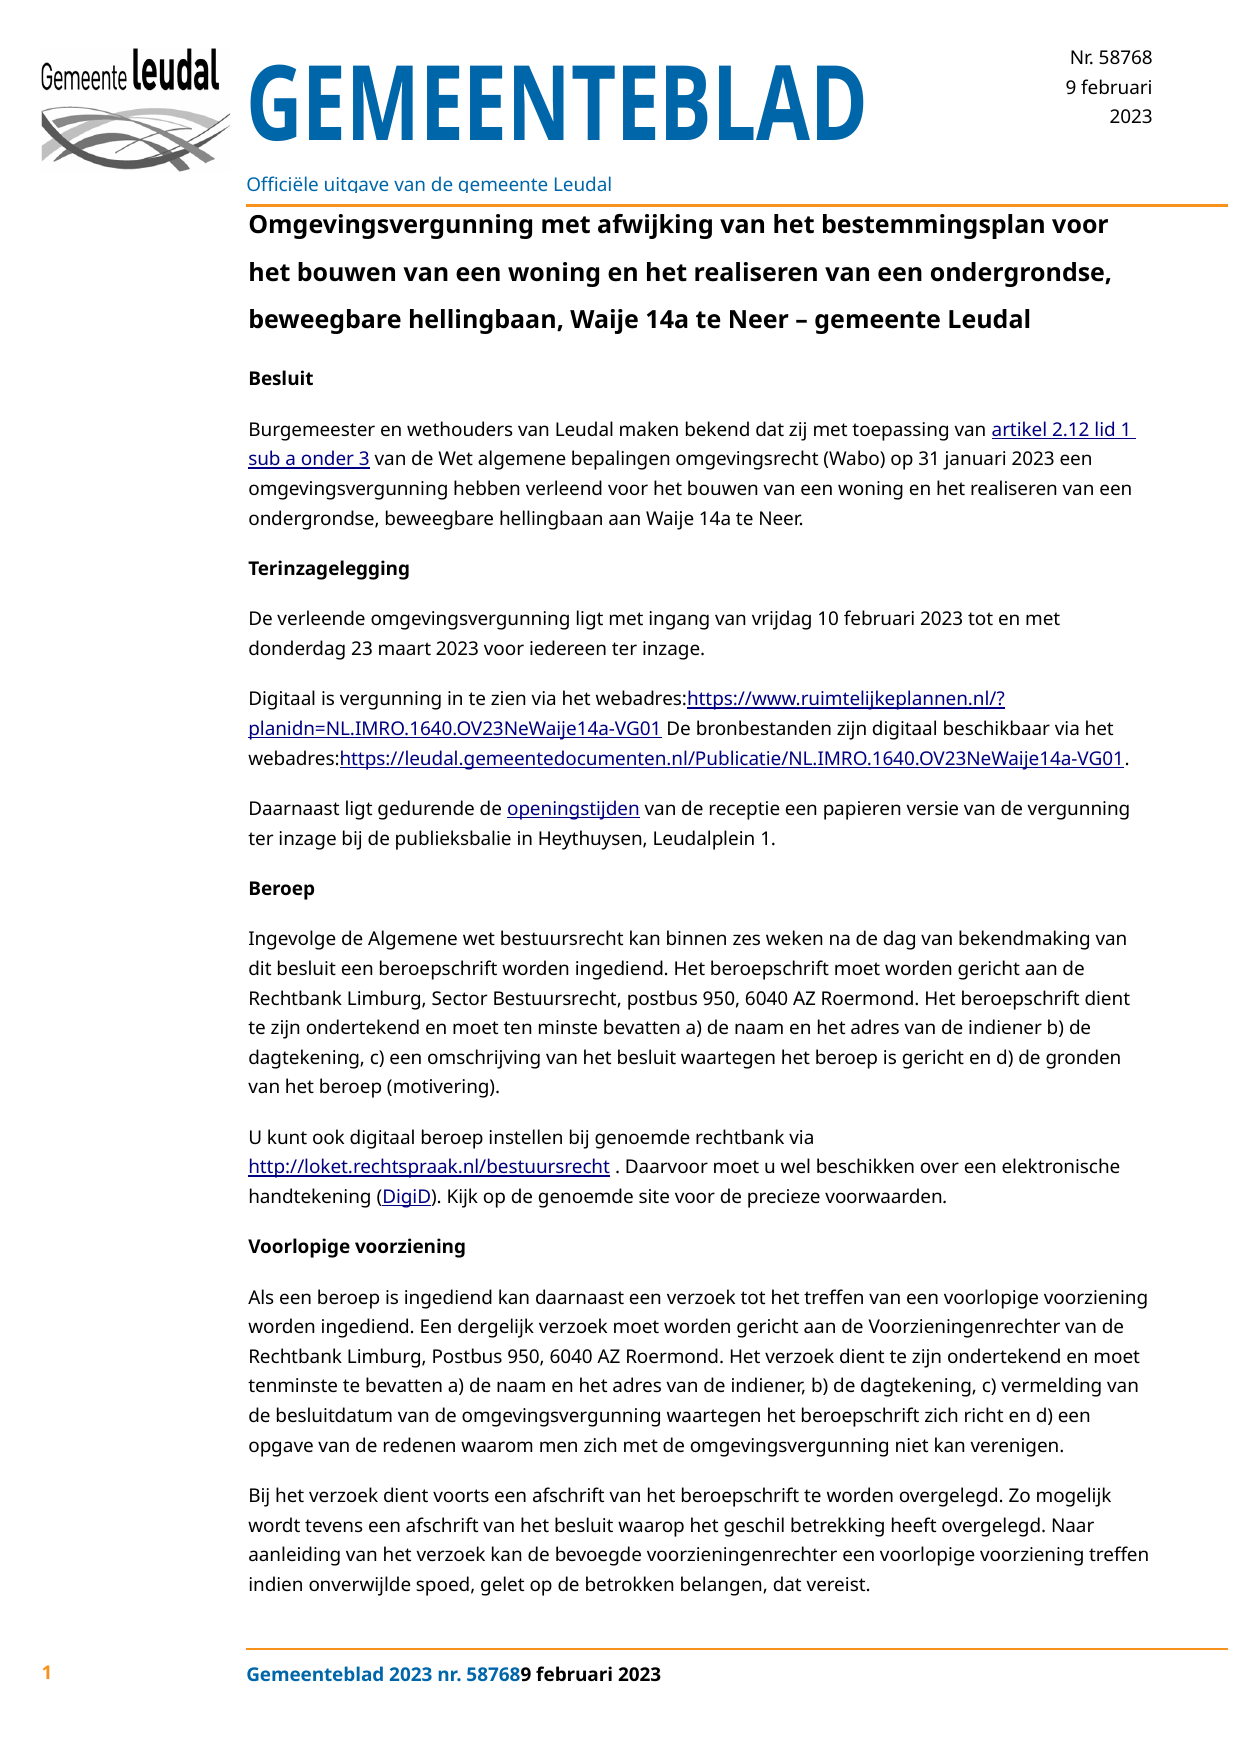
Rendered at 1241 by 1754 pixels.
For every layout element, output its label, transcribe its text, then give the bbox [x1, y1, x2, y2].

text U kunt ook digitaal beroep instellen bij genoemde rechtbank via http://loket.rechtspraak.nl/bestuursrecht . Daarvoor moet u wel beschikken over een elektronische handtekening (DigiD). Kijk op de genoemde site voor de precieze voorwaarden. [248, 1124, 1152, 1209]
text Bij het verzoek dient voorts een afschrift van het beroepschrift te worden overgelegd. Zo mogelijk wordt tevens een afschrift van het besluit waarop het geschil betrekking heeft overgelegd. Naar aanleiding van het verzoek kan de bevoegde voorzieningenrechter een voorlopige voorziening treffen indien onverwijlde spoed, gelet op de betrokken belangen, dat vereist. [248, 1482, 1152, 1597]
text Daarnaast ligt gedurende de openingstijden van de receptie een papieren versie van de vergunning ter inzage bij de publieksbalie in Heythuysen, Leudalplein 1. [248, 795, 1152, 850]
text Omgevingsvergunning met afwijking van het bestemmingsplan voor het bouwen van een woning en het realiseren van een ondergrondse, beweegbare hellingbaan, Waije 14a te Neer – gemeente Leudal [248, 207, 1152, 336]
picture [41, 47, 231, 172]
text Besluit [248, 366, 1152, 391]
text Terinzagelegging [248, 555, 1152, 581]
text Ingevolge de Algemene wet bestuursrecht kan binnen zes weken na de dag van bekendmaking van dit besluit een beroepschrift worden ingediend. Het beroepschrift moet worden gericht aan de Rechtbank Limburg, Sector Bestuursrecht, postbus 950, 6040 AZ Roermond. Het beroepschrift dient te zijn ondertekend en moet ten minste bevatten a) de naam en het adres van de indiener b) de dagtekening, c) een omschrijving van het besluit waartegen het beroep is gericht en d) de gronden van het beroep (motivering). [248, 926, 1152, 1099]
text Digitaal is vergunning in te zien via het webadres:https://www.ruimtelijkeplannen.nl/?planidn=NL.IMRO.1640.OV23NeWaije14a-VG01 De bronbestanden zijn digitaal beschikbaar via het webadres:https://leudal.gemeentedocumenten.nl/Publicatie/NL.IMRO.1640.OV23NeWaije14a-VG01. [248, 686, 1152, 770]
text Beroep [248, 875, 1152, 901]
text Burgemeester en wethouders van Leudal maken bekend dat zij met toepassing van artikel 2.12 lid 1 sub a onder 3 van de Wet algemene bepalingen omgevingsrecht (Wabo) op 31 januari 2023 een omgevingsvergunning hebben verleend voor het bouwen van een woning en het realiseren van een ondergrondse, beweegbare hellingbaan aan Waije 14a te Neer. [248, 416, 1152, 530]
text Voorlopige voorziening [248, 1233, 1152, 1259]
text Als een beroep is ingediend kan daarnaast een verzoek tot het treffen van een voorlopige voorziening worden ingediend. Een dergelijk verzoek moet worden gericht aan de Voorzieningenrechter van de Rechtbank Limburg, Postbus 950, 6040 AZ Roermond. Het verzoek dient te zijn ondertekend en moet tenminste te bevatten a) de naam en het adres van de indiener, b) de dagtekening, c) vermelding van de besluitdatum van de omgevingsvergunning waartegen het beroepschrift zich richt en d) een opgave van de redenen waarom men zich met de omgevingsvergunning niet kan verenigen. [248, 1284, 1152, 1457]
text De verleende omgevingsvergunning ligt met ingang van vrijdag 10 februari 2023 tot en met donderdag 23 maart 2023 voor iedereen ter inzage. [248, 606, 1152, 661]
